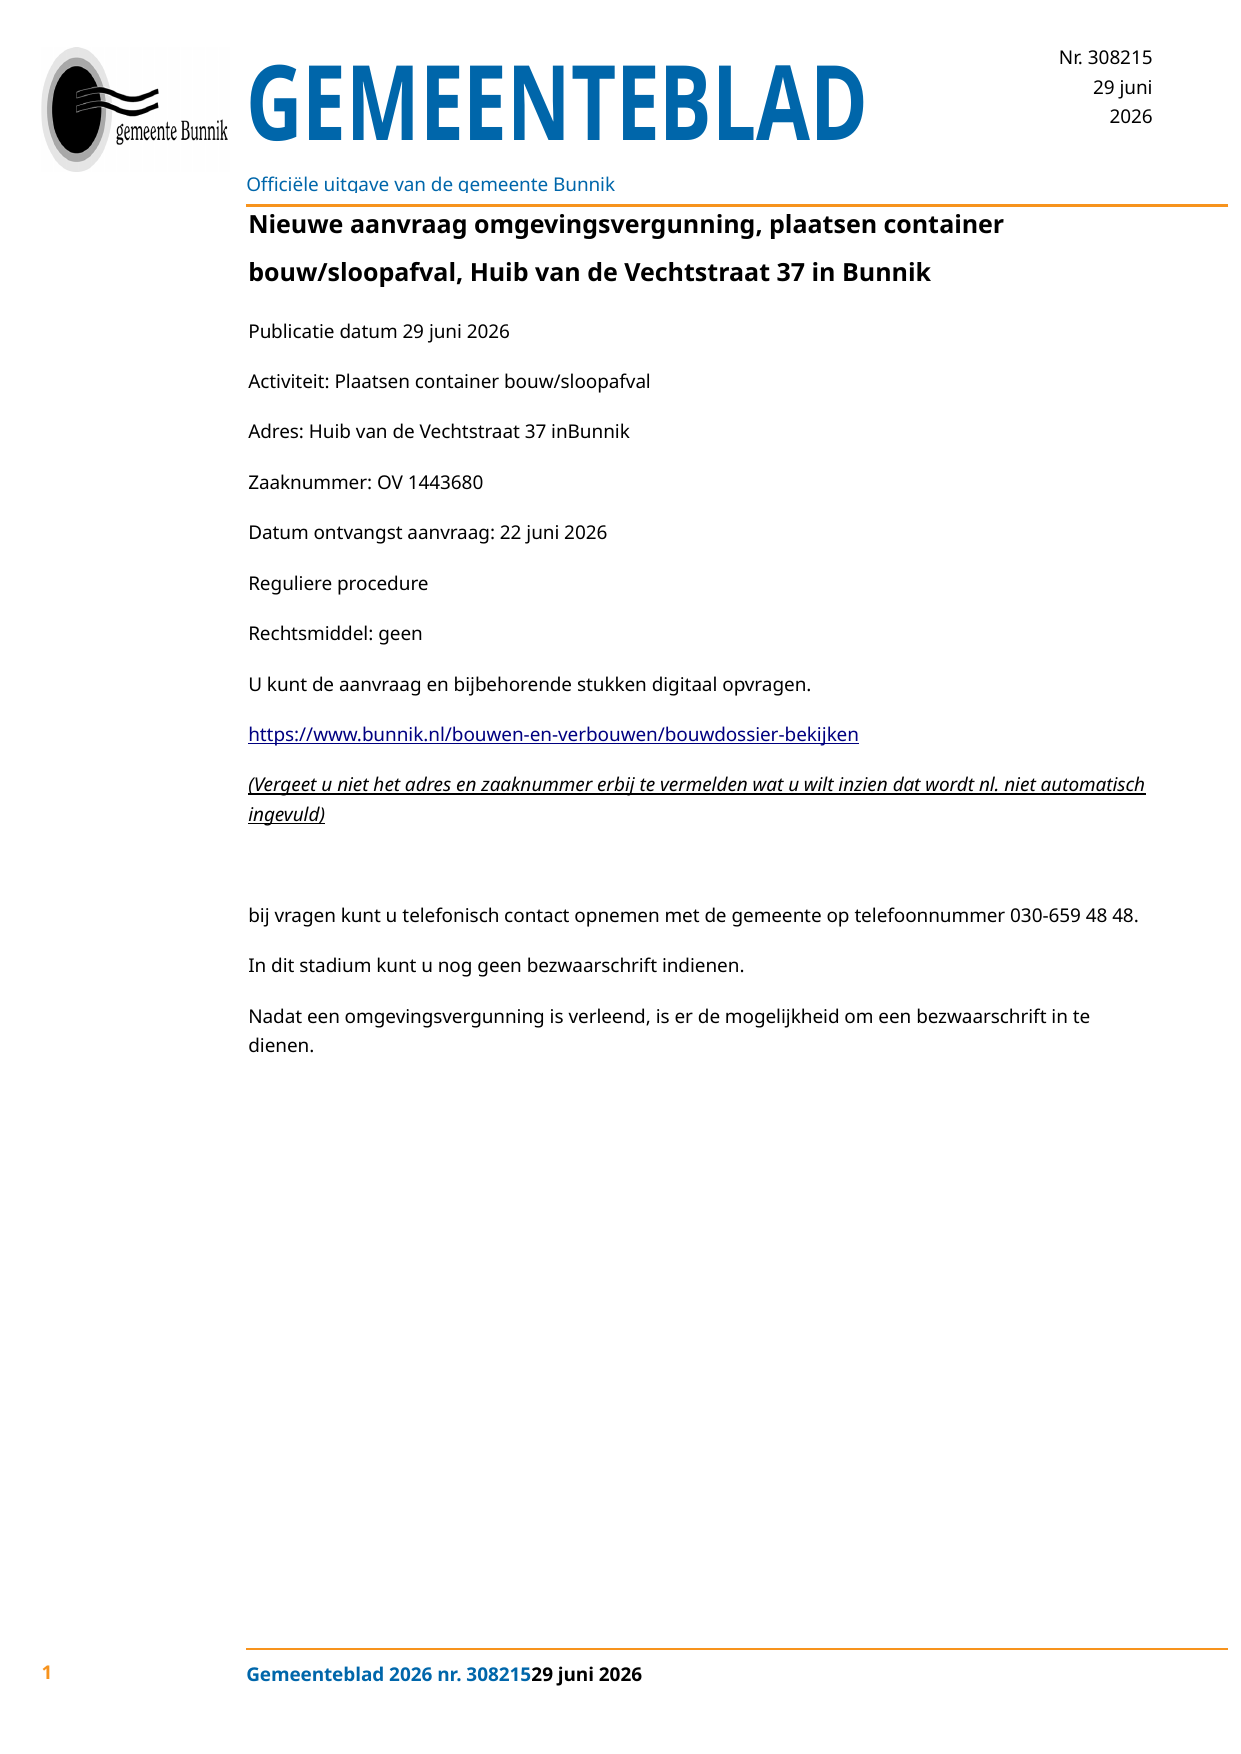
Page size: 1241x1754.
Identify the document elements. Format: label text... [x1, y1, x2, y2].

text (Vergeet u niet het adres en zaaknummer erbij te vermelden wat u wilt inzien dat wordt nl. niet automatisch ingevuld) [248, 772, 1152, 827]
text bij vragen kunt u telefonisch contact opnemen met de gemeente op telefoonnummer 030-659 48 48. [248, 902, 1152, 928]
text Activiteit: Plaatsen container bouw/sloopafval [248, 368, 1152, 394]
text Nadat een omgevingsvergunning is verleend, is er de mogelijkheid om een bezwaarschrift in te dienen. [248, 1003, 1152, 1058]
text https://www.bunnik.nl/bouwen-en-verbouwen/bouwdossier-bekijken [248, 721, 1152, 747]
text Nieuwe aanvraag omgevingsvergunning, plaatsen container bouw/sloopafval, Huib van de Vechtstraat 37 in Bunnik [248, 207, 1152, 288]
text Adres: Huib van de Vechtstraat 37 inBunnik [248, 419, 1152, 444]
text In dit stadium kunt u nog geen bezwaarschrift indienen. [248, 952, 1152, 978]
text Datum ontvangst aanvraag: 22 juni 2026 [248, 519, 1152, 545]
text Rechtsmiddel: geen [248, 620, 1152, 646]
text Zaaknummer: OV 1443680 [248, 469, 1152, 495]
picture [41, 47, 231, 172]
text Publicatie datum 29 juni 2026 [248, 318, 1152, 344]
text U kunt de aanvraag en bijbehorende stukken digitaal opvragen. [248, 671, 1152, 697]
text Reguliere procedure [248, 570, 1152, 596]
